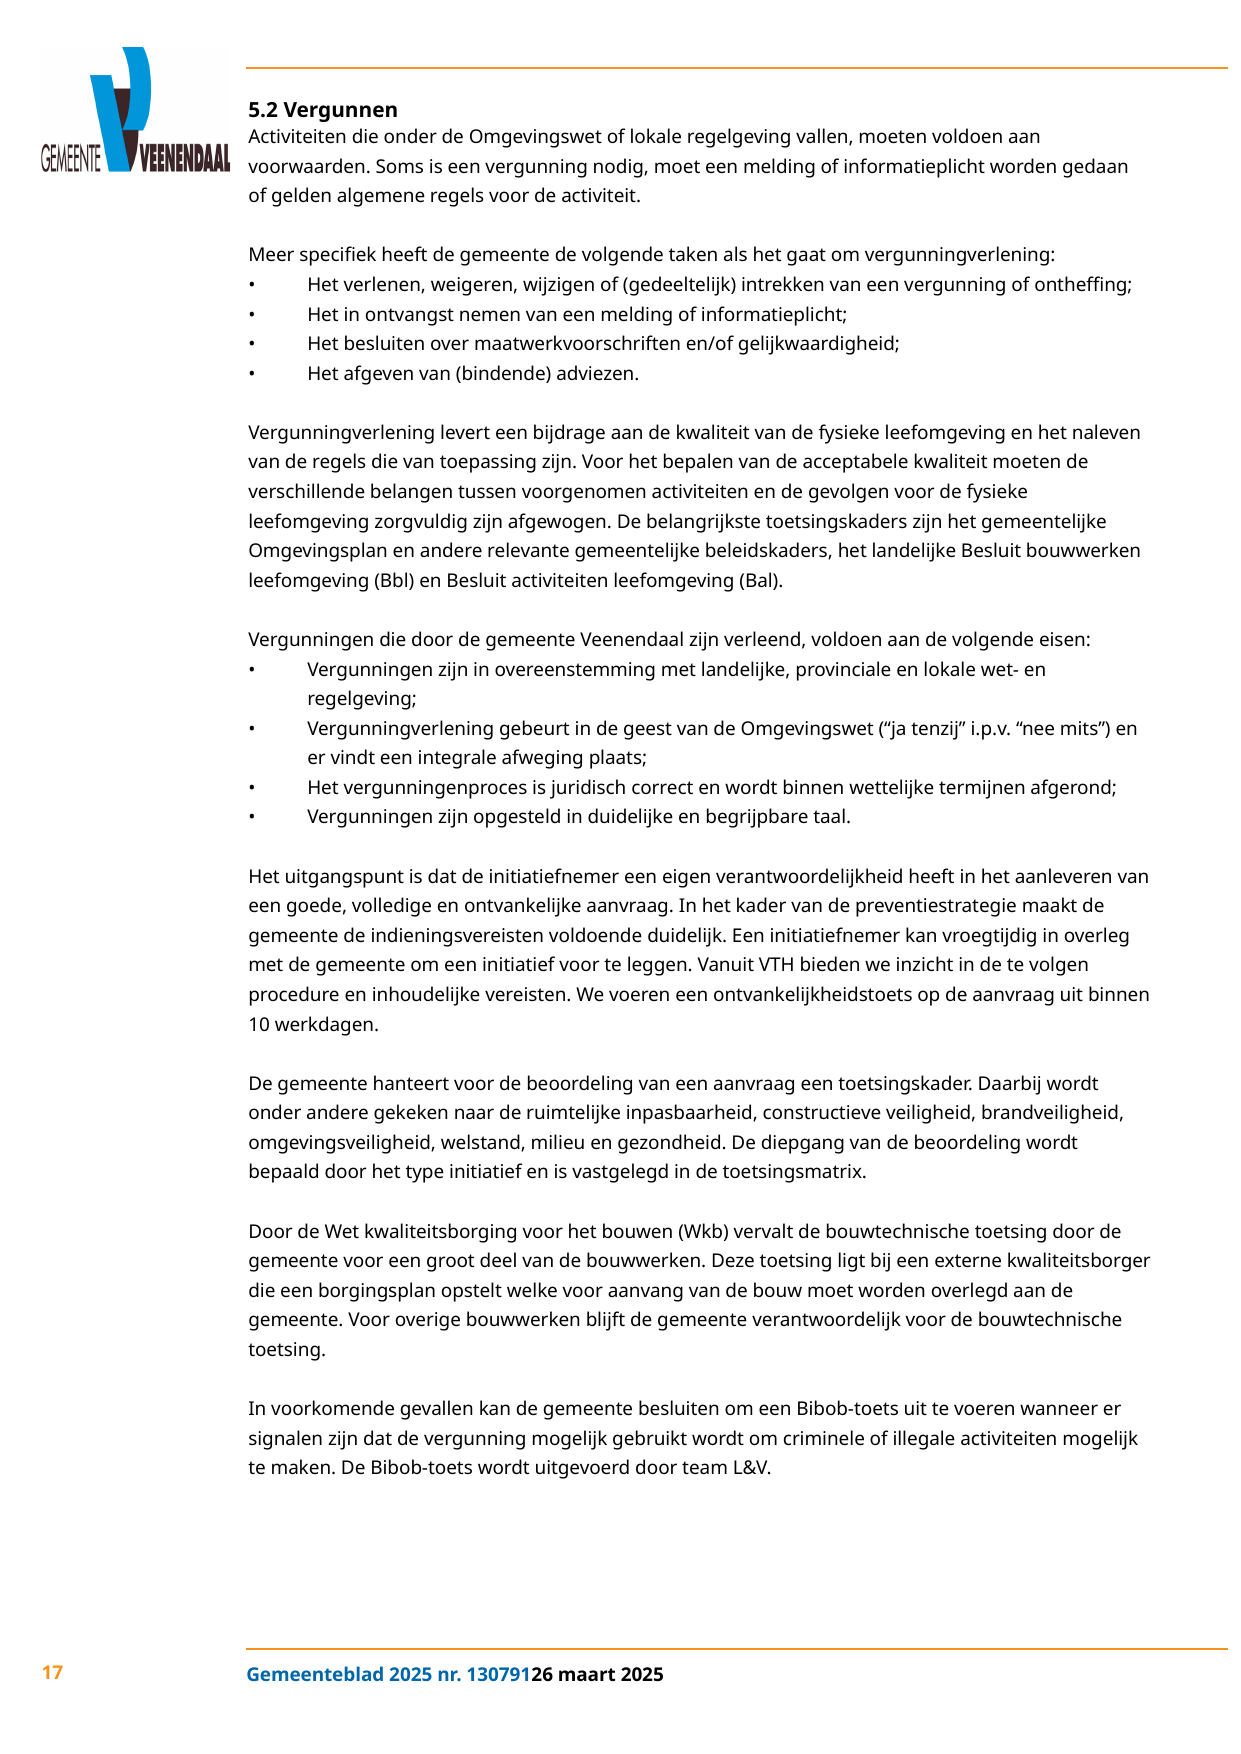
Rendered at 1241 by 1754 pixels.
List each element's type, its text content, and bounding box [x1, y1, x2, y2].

list Het verlenen, weigeren, wijzigen of (gedeeltelijk) intrekken van een vergunning of ontheffing; [248, 271, 1152, 297]
text In voorkomende gevallen kan de gemeente besluiten om een Bibob-toets uit te voeren wanneer er signalen zijn dat de vergunning mogelijk gebruikt wordt om criminele of illegale activiteiten mogelijk te maken. De Bibob-toets wordt uitgevoerd door team L&V. [248, 1395, 1152, 1480]
text Vergunningen die door de gemeente Veenendaal zijn verleend, voldoen aan de volgende eisen: [248, 626, 1152, 652]
list Het afgeven van (bindende) adviezen. [248, 360, 1152, 386]
text Activiteiten die onder de Omgevingswet of lokale regelgeving vallen, moeten voldoen aan voorwaarden. Soms is een vergunning nodig, moet een melding of informatieplicht worden gedaan of gelden algemene regels voor de activiteit. [248, 123, 1152, 208]
text De gemeente hanteert voor de beoordeling van een aanvraag een toetsingskader. Daarbij wordt onder andere gekeken naar de ruimtelijke inpasbaarheid, constructieve veiligheid, brandveiligheid, omgevingsveiligheid, welstand, milieu en gezondheid. De diepgang van de beoordeling wordt bepaald door het type initiatief en is vastgelegd in de toetsingsmatrix. [248, 1070, 1152, 1184]
list Vergunningen zijn in overeenstemming met landelijke, provinciale en lokale wet- en regelgeving; [248, 656, 1152, 711]
text Vergunningverlening levert een bijdrage aan de kwaliteit van de fysieke leefomgeving en het naleven van de regels die van toepassing zijn. Voor het bepalen van de acceptabele kwaliteit moeten de verschillende belangen tussen voorgenomen activiteiten en de gevolgen voor de fysieke leefomgeving zorgvuldig zijn afgewogen. De belangrijkste toetsingskaders zijn het gemeentelijke Omgevingsplan en andere relevante gemeentelijke beleidskaders, het landelijke Besluit bouwwerken leefomgeving (Bbl) en Besluit activiteiten leefomgeving (Bal). [248, 419, 1152, 593]
list Vergunningen zijn opgesteld in duidelijke en begrijpbare taal. [248, 804, 1152, 829]
list Het besluiten over maatwerkvoorschriften en/of gelijkwaardigheid; [248, 330, 1152, 356]
text Het uitgangspunt is dat de initiatiefnemer een eigen verantwoordelijkheid heeft in het aanleveren van een goede, volledige en ontvankelijke aanvraag. In het kader van de preventiestrategie maakt de gemeente de indieningsvereisten voldoende duidelijk. Een initiatiefnemer kan vroegtijdig in overleg met de gemeente om een initiatief voor te leggen. Vanuit VTH bieden we inzicht in de te volgen procedure en inhoudelijke vereisten. We voeren een ontvankelijkheidstoets op de aanvraag uit binnen 10 werkdagen. [248, 863, 1152, 1036]
text 5.2 Vergunnen [248, 95, 1152, 123]
picture [123, 47, 231, 172]
picture [41, 47, 130, 172]
list Vergunningverlening gebeurt in de geest van de Omgevingswet (“ja tenzij” i.p.v. “nee mits”) en er vindt een integrale afweging plaats; [248, 715, 1152, 770]
list Het vergunningenproces is juridisch correct en wordt binnen wettelijke termijnen afgerond; [248, 774, 1152, 800]
text Door de Wet kwaliteitsborging voor het bouwen (Wkb) vervalt de bouwtechnische toetsing door de gemeente voor een groot deel van de bouwwerken. Deze toetsing ligt bij een externe kwaliteitsborger die een borgingsplan opstelt welke voor aanvang van de bouw moet worden overlegd aan de gemeente. Voor overige bouwwerken blijft de gemeente verantwoordelijk voor de bouwtechnische toetsing. [248, 1218, 1152, 1362]
text Meer specifiek heeft de gemeente de volgende taken als het gaat om vergunningverlening: [248, 242, 1152, 267]
list Het in ontvangst nemen van een melding of informatieplicht; [248, 301, 1152, 326]
